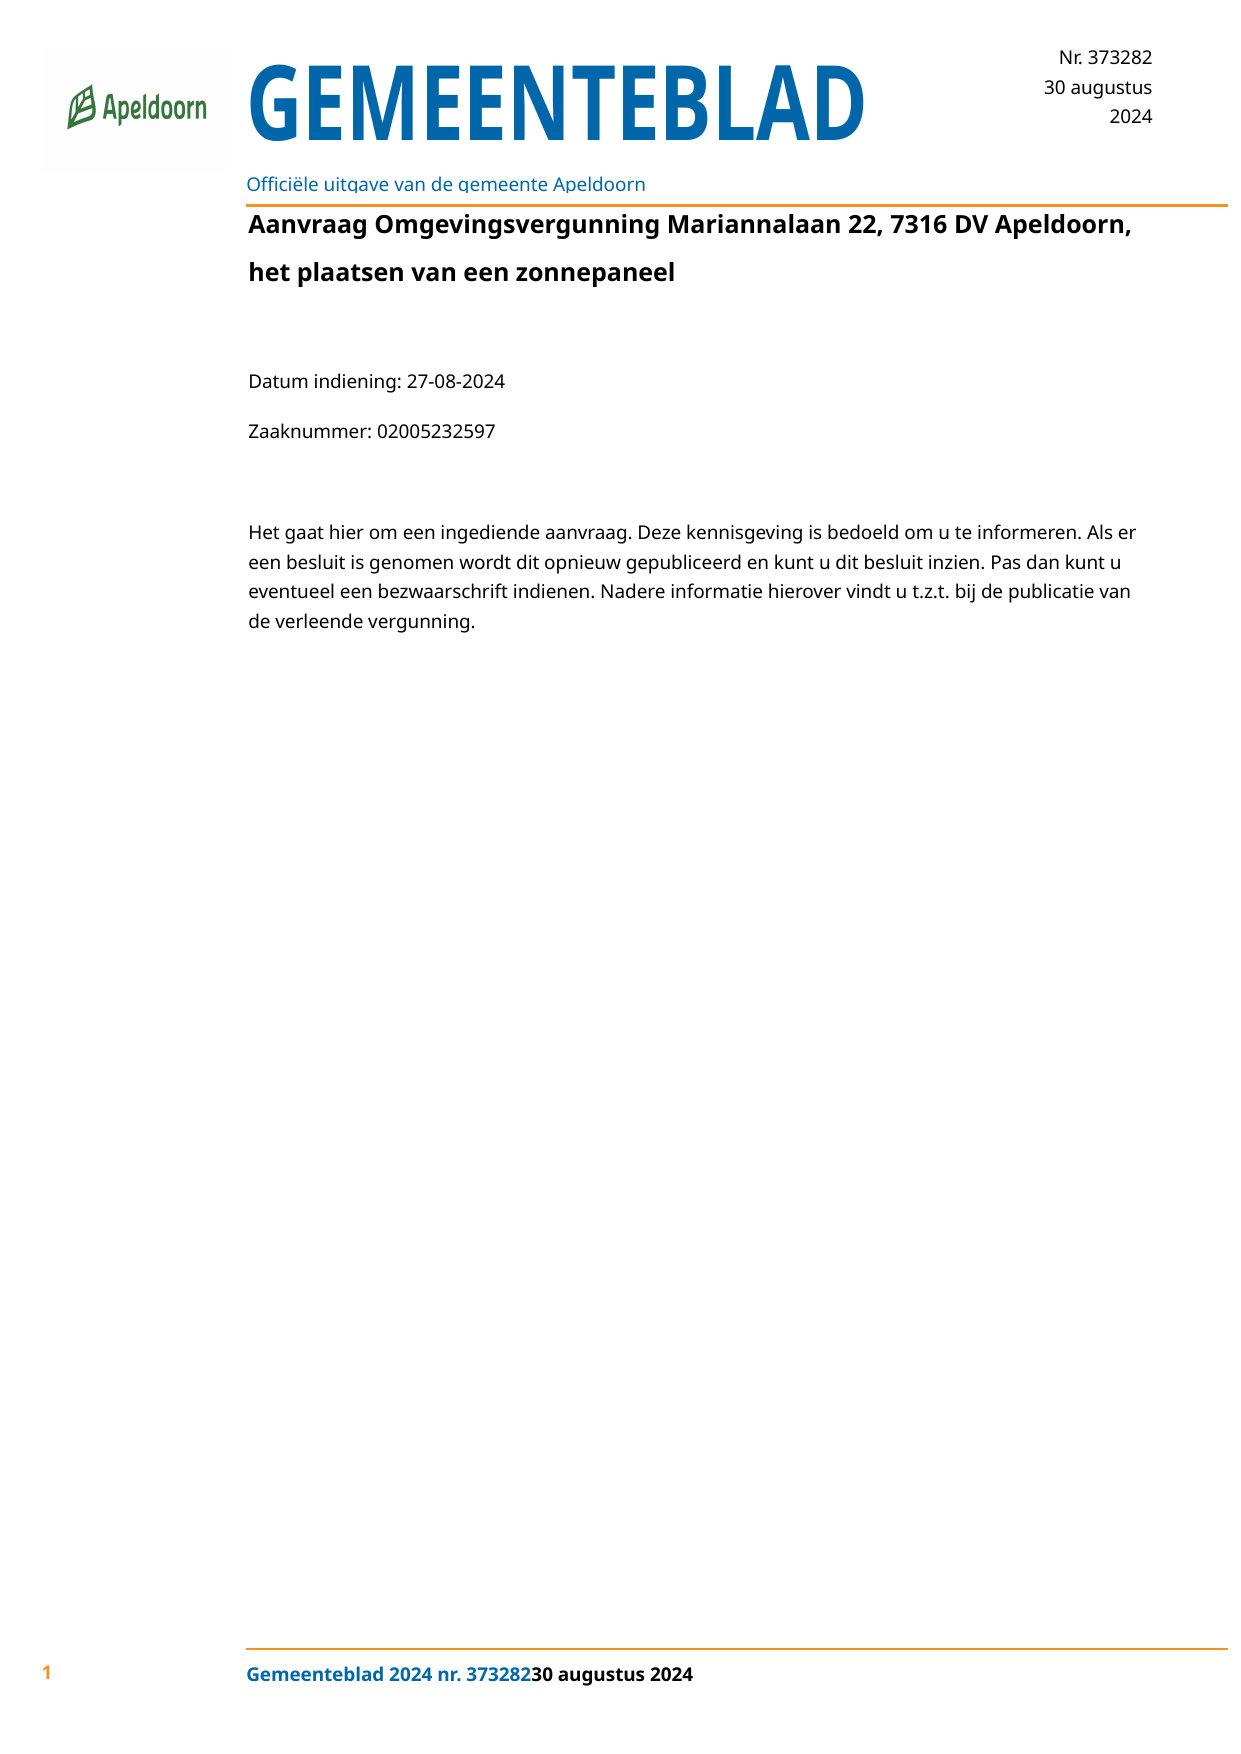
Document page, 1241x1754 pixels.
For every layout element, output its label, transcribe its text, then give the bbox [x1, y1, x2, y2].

text Datum indiening: 27-08-2024 [248, 368, 1152, 394]
text Aanvraag Omgevingsvergunning Mariannalaan 22, 7316 DV Apeldoorn, het plaatsen van een zonnepaneel [248, 207, 1152, 288]
text Zaaknummer: 02005232597 [248, 419, 1152, 444]
picture [41, 47, 231, 172]
text Het gaat hier om een ingediende aanvraag. Deze kennisgeving is bedoeld om u te informeren. Als er een besluit is genomen wordt dit opnieuw gepubliceerd en kunt u dit besluit inzien. Pas dan kunt u eventueel een bezwaarschrift indienen. Nadere informatie hierover vindt u t.z.t. bij de publicatie van de verleende vergunning. [248, 519, 1152, 634]
